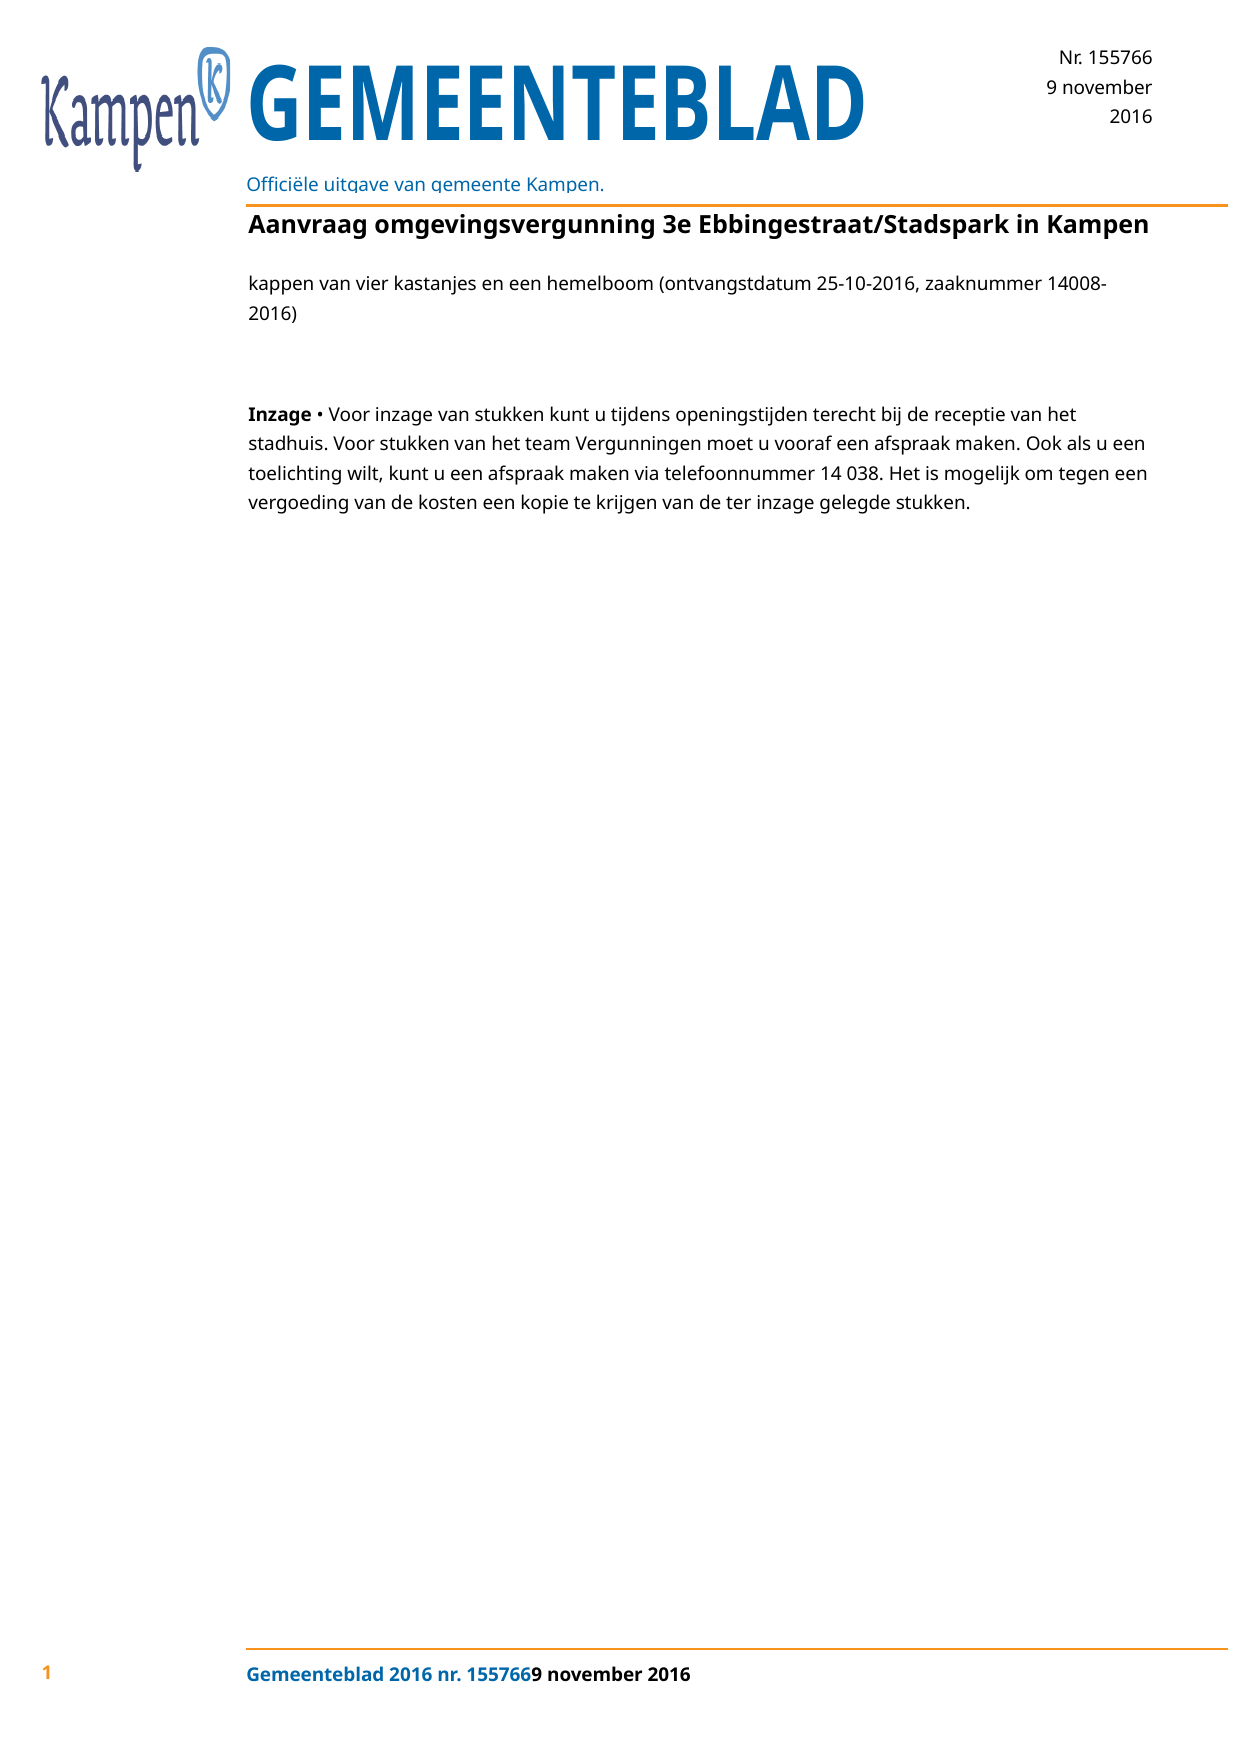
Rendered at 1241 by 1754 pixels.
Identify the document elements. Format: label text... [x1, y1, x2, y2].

picture [41, 47, 231, 172]
text Aanvraag omgevingsvergunning 3e Ebbingestraat/Stadspark in Kampen [248, 207, 1152, 241]
text kappen van vier kastanjes en een hemelboom (ontvangstdatum 25-10-2016, zaaknummer 14008-2016) [248, 270, 1152, 326]
text Inzage • Voor inzage van stukken kunt u tijdens openingstijden terecht bij de receptie van het stadhuis. Voor stukken van het team Vergunningen moet u vooraf een afspraak maken. Ook als u een toelichting wilt, kunt u een afspraak maken via telefoonnummer 14 038. Het is mogelijk om tegen een vergoeding van de kosten een kopie te krijgen van de ter inzage gelegde stukken. [248, 401, 1152, 515]
